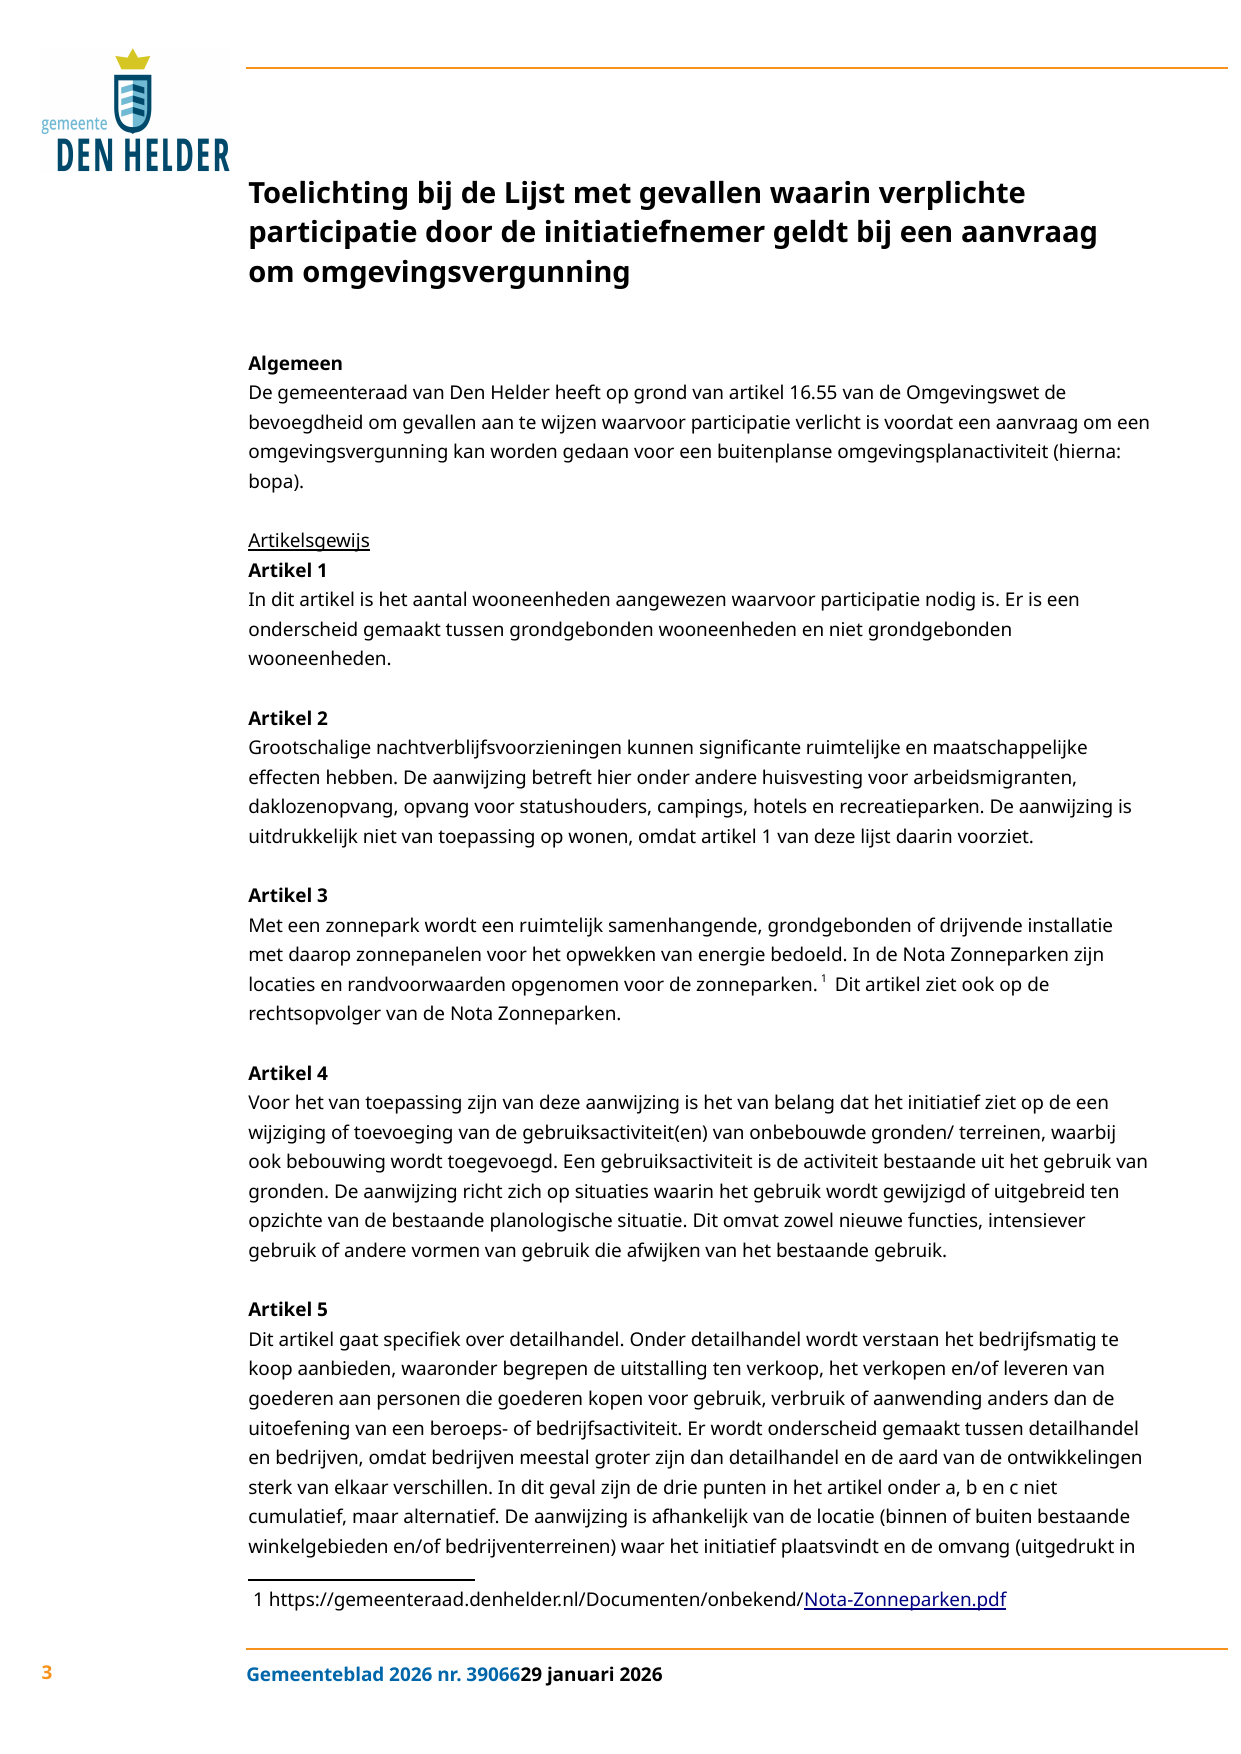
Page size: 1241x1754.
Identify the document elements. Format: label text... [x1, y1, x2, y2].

text De gemeenteraad van Den Helder heeft op grond van artikel 16.55 van de Omgevingswet de bevoegdheid om gevallen aan te wijzen waarvoor participatie verlicht is voordat een aanvraag om een omgevingsvergunning kan worden gedaan voor een buitenplanse omgevingsplanactiviteit (hierna: bopa). [248, 379, 1152, 494]
text Artikel 4 [248, 1060, 1152, 1086]
text Algemeen [248, 350, 1152, 376]
picture [182, 144, 187, 165]
text Artikel 3 [248, 882, 1152, 908]
picture [220, 160, 224, 172]
picture [63, 144, 68, 165]
text https://gemeenteraad.denhelder.nl/Documenten/onbekend/Nota-Zonneparken.pdf [248, 1586, 1152, 1612]
text Toelichting bij de Lijst met gevallen waarin verplichte participatie door de initiatiefnemer geldt bij een aanvraag om omgevingsvergunning [248, 172, 1152, 291]
picture [41, 47, 231, 172]
picture [100, 154, 106, 172]
text Artikel 5 [248, 1296, 1152, 1322]
text Met een zonnepark wordt een ruimtelijk samenhangende, grondgebonden of drijvende installatie met daarop zonnepanelen voor het opwekken van energie bedoeld. In de Nota Zonneparken zijn locaties en randvoorwaarden opgenomen voor de zonneparken. Dit artikel ziet ook op de rechtsopvolger van de Nota Zonneparken. [248, 912, 1152, 1026]
text Artikel 1 [248, 557, 1152, 583]
picture [130, 157, 135, 172]
text In dit artikel is het aantal wooneenheden aangewezen waarvoor participatie nodig is. Er is een onderscheid gemaakt tussen grondgebonden wooneenheden en niet grondgebonden wooneenheden. [248, 586, 1152, 671]
text Voor het van toepassing zijn van deze aanwijzing is het van belang dat het initiatief ziet op de een wijziging of toevoeging van de gebruiksactiviteit(en) van onbebouwde gronden/ terreinen, waarbij ook bebouwing wordt toegevoegd. Een gebruiksactiviteit is de activiteit bestaande uit het gebruik van gronden. De aanwijzing richt zich op situaties waarin het gebruik wordt gewijzigd of uitgebreid ten opzichte van de bestaande planologische situatie. Dit omvat zowel nieuwe functies, intensiever gebruik of andere vormen van gebruik die afwijken van het bestaande gebruik. [248, 1089, 1152, 1263]
text Artikelsgewijs [248, 527, 1152, 553]
text Dit artikel gaat specifiek over detailhandel. Onder detailhandel wordt verstaan het bedrijfsmatig te koop aanbieden, waaronder begrepen de uitstalling ten verkoop, het verkopen en/of leveren van goederen aan personen die goederen kopen voor gebruik, verbruik of aanwending anders dan de uitoefening van een beroeps- of bedrijfsactiviteit. Er wordt onderscheid gemaakt tussen detailhandel en bedrijven, omdat bedrijven meestal groter zijn dan detailhandel en de aard van de ontwikkelingen sterk van elkaar verschillen. In dit geval zijn de drie punten in het artikel onder a, b en c niet cumulatief, maar alternatief. De aanwijzing is afhankelijk van de locatie (binnen of buiten bestaande winkelgebieden en/of bedrijventerreinen) waar het initiatief plaatsvindt en de omvang (uitgedrukt in [248, 1326, 1152, 1559]
text Artikel 2 [248, 705, 1152, 731]
text Grootschalige nachtverblijfsvoorzieningen kunnen significante ruimtelijke en maatschappelijke effecten hebben. De aanwijzing betreft hier onder andere huisvesting voor arbeidsmigranten, daklozenopvang, opvang voor statushouders, campings, hotels en recreatieparken. De aanwijzing is uitdrukkelijk niet van toepassing op wonen, omdat artikel 1 van deze lijst daarin voorziet. [248, 734, 1152, 849]
